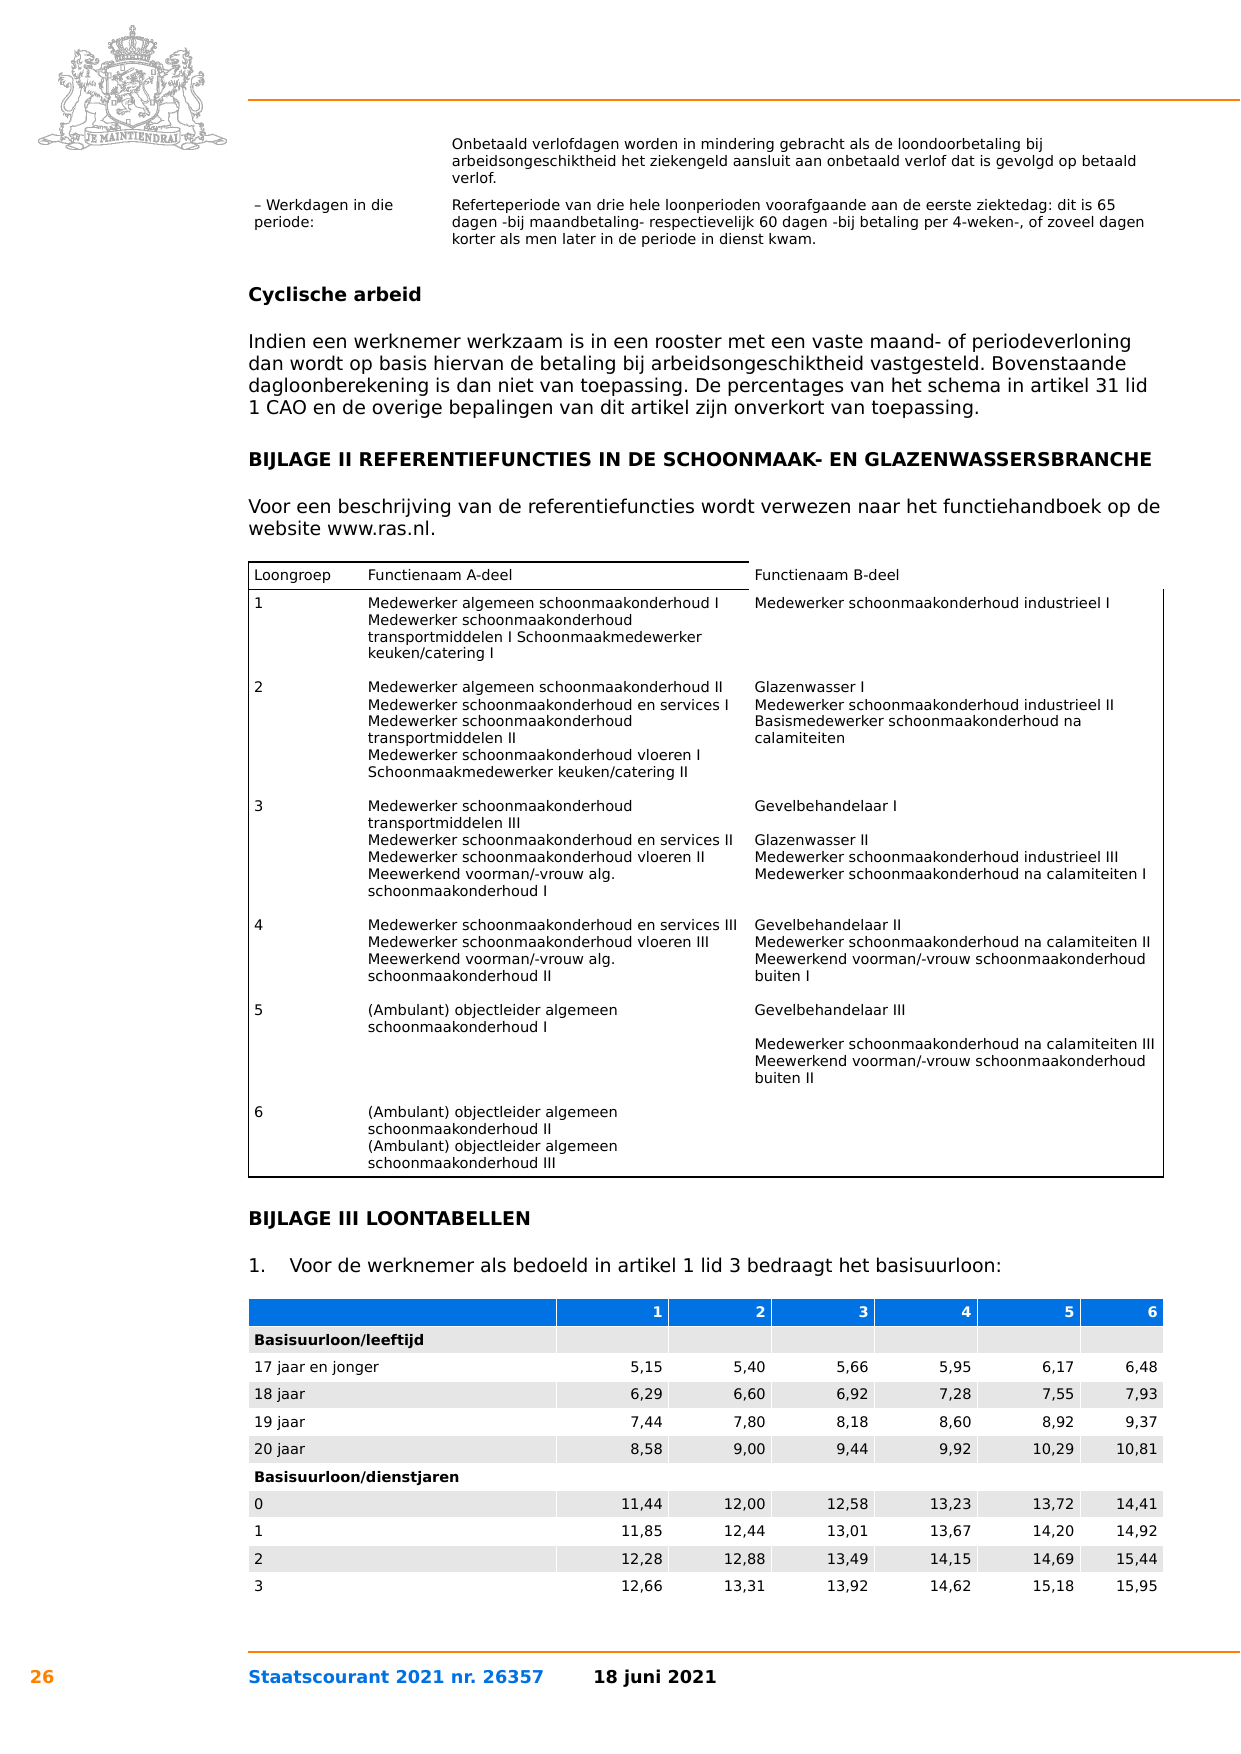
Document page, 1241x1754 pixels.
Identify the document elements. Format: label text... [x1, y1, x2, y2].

table_cell [875, 1327, 977, 1353]
table_cell 17 jaar en jonger [249, 1354, 556, 1381]
table_cell [875, 1464, 977, 1490]
table_cell [362, 781, 748, 798]
table_cell Basisuurloon/leeftijd [249, 1327, 556, 1353]
table_cell [749, 764, 1163, 781]
table_cell 13,31 [669, 1573, 771, 1600]
table_cell Gevelbehandelaar II [749, 917, 1163, 934]
table_cell 12,44 [669, 1519, 771, 1545]
table_cell Onbetaald verlofdagen worden in mindering gebracht als de loondoorbetaling bij arbeidsongeschiktheid het ziekengeld aansluit aan onbetaald verlof dat is gevolgd op betaald verlof. [446, 131, 1163, 191]
table_cell 13,23 [875, 1491, 977, 1517]
table_cell [557, 1327, 668, 1353]
table_cell (Ambulant) objectleider algemeen schoonmaakonderhoud I [362, 1002, 748, 1036]
table_cell Medewerker schoonmaakonderhoud vloeren I [362, 747, 748, 764]
table_cell Meewerkend voorman/-vrouw alg. schoonmaakonderhoud I [362, 866, 748, 900]
table_cell [772, 1327, 874, 1353]
table_cell 11,85 [557, 1519, 668, 1545]
table_cell 6,92 [772, 1382, 874, 1408]
table_cell [249, 131, 445, 191]
table_cell 19 jaar [249, 1409, 556, 1435]
table_cell (Ambulant) objectleider algemeen schoonmaakonderhoud III [362, 1138, 748, 1176]
table_cell [362, 1087, 748, 1104]
table_cell 8,92 [978, 1409, 1080, 1435]
table_cell [362, 663, 748, 679]
table_cell Medewerker schoonmaakonderhoud industrieel II [749, 696, 1163, 713]
table_cell 9,00 [669, 1436, 771, 1463]
table_cell 7,28 [875, 1382, 977, 1408]
table_cell 12,00 [669, 1491, 771, 1517]
table_cell [978, 1327, 1080, 1353]
table_header 6 [1081, 1299, 1163, 1326]
table_cell Glazenwasser II [749, 832, 1163, 849]
table_cell 14,92 [1081, 1519, 1163, 1545]
table_cell 2 [249, 1546, 556, 1572]
table_cell [249, 866, 362, 900]
table_cell [749, 1087, 1163, 1104]
table_cell 14,69 [978, 1546, 1080, 1572]
table_cell Medewerker schoonmaakonderhoud en services III [362, 917, 748, 934]
table_cell 12,28 [557, 1546, 668, 1572]
table_cell 14,41 [1081, 1491, 1163, 1517]
table_cell Basismedewerker schoonmaakonderhoud na calamiteiten [749, 713, 1163, 747]
table_cell 15,18 [978, 1573, 1080, 1600]
table_header 2 [669, 1299, 771, 1326]
table_cell 11,44 [557, 1491, 668, 1517]
table_cell Glazenwasser I [749, 679, 1163, 696]
table_cell 12,58 [772, 1491, 874, 1517]
table_cell 7,55 [978, 1382, 1080, 1408]
table_cell Medewerker schoonmaakonderhoud vloeren II [362, 849, 748, 866]
table_cell Meewerkend voorman/-vrouw schoonmaakonderhoud buiten II [749, 1053, 1163, 1087]
table_cell 14,15 [875, 1546, 977, 1572]
table_cell 5,15 [557, 1354, 668, 1381]
picture [38, 25, 227, 150]
table_cell [362, 1053, 748, 1087]
table_cell [249, 764, 362, 781]
table_cell Medewerker algemeen schoonmaakonderhoud I Medewerker schoonmaakonderhoud transportmiddelen I Schoonmaakmedewerker keuken/catering I [362, 590, 748, 662]
table_cell [249, 849, 362, 866]
table_cell [1081, 1464, 1163, 1490]
table_cell 8,58 [557, 1436, 668, 1463]
table_header Functienaam B-deel [749, 563, 1163, 589]
table_cell Basisuurloon/dienstjaren [249, 1464, 556, 1490]
table_cell 1 [249, 1519, 556, 1545]
table_cell 14,20 [978, 1519, 1080, 1545]
table_cell [749, 1104, 1163, 1138]
table_cell [669, 1464, 771, 1490]
table_cell Meewerkend voorman/-vrouw alg. schoonmaakonderhoud II [362, 951, 748, 985]
table_cell 9,44 [772, 1436, 874, 1463]
table_cell [249, 1087, 362, 1104]
table_cell 7,44 [557, 1409, 668, 1435]
table_cell 9,92 [875, 1436, 977, 1463]
table_cell 5,40 [669, 1354, 771, 1381]
table_cell – Werkdagen in die periode: [249, 192, 445, 253]
table_cell [772, 1464, 874, 1490]
table_cell 4 [249, 917, 362, 934]
table_cell Medewerker schoonmaakonderhoud transportmiddelen II [362, 713, 748, 747]
table_cell 7,80 [669, 1409, 771, 1435]
table_cell Medewerker schoonmaakonderhoud na calamiteiten III [749, 1036, 1163, 1053]
table_cell [249, 1036, 362, 1053]
table_header [249, 1299, 556, 1326]
subtitle BIJLAGE II REFERENTIEFUNCTIES IN DE SCHOONMAAK- EN GLAZENWASSERSBRANCHE [248, 448, 1163, 471]
text 1. Voor de werknemer als bedoeld in artikel 1 lid 3 bedraagt het basisuurloon: [248, 1254, 1163, 1276]
table_cell Medewerker schoonmaakonderhoud en services I [362, 696, 748, 713]
table_cell 9,37 [1081, 1409, 1163, 1435]
table_cell [362, 1036, 748, 1053]
table_cell [749, 900, 1163, 917]
table_cell 6,17 [978, 1354, 1080, 1381]
subtitle BIJLAGE III LOONTABELLEN [248, 1207, 1163, 1229]
table_cell Gevelbehandelaar III [749, 1002, 1163, 1036]
table_cell 1 [249, 590, 362, 662]
table_cell Medewerker schoonmaakonderhoud industrieel I [749, 590, 1163, 662]
table_cell 12,66 [557, 1573, 668, 1600]
table_cell [249, 663, 362, 679]
table_cell 10,29 [978, 1436, 1080, 1463]
table_cell Referteperiode van drie hele loonperioden voorafgaande aan de eerste ziektedag: dit is 65 dagen -bij maandbetaling- respectievelijk 60 dagen -bij betaling per 4-weken-, of zoveel dagen korter als men later in de periode in dienst kwam. [446, 192, 1163, 253]
table_cell Medewerker schoonmaakonderhoud industrieel III [749, 849, 1163, 866]
table_cell 3 [249, 798, 362, 832]
table_cell [249, 934, 362, 951]
table_cell 12,88 [669, 1546, 771, 1572]
table_cell [249, 985, 362, 1002]
table_cell [249, 696, 362, 713]
table_cell 20 jaar [249, 1436, 556, 1463]
table_cell [749, 747, 1163, 764]
table_cell 0 [249, 1491, 556, 1517]
table_cell Medewerker schoonmaakonderhoud transportmiddelen III [362, 798, 748, 832]
table_cell 6,29 [557, 1382, 668, 1408]
table_cell 5,95 [875, 1354, 977, 1381]
table_cell 8,60 [875, 1409, 977, 1435]
table_cell Schoonmaakmedewerker keuken/catering II [362, 764, 748, 781]
table_cell 15,95 [1081, 1573, 1163, 1600]
table_header Loongroep [249, 563, 362, 589]
table_cell [749, 985, 1163, 1002]
table_cell [249, 713, 362, 747]
table_cell [249, 781, 362, 798]
table_cell 15,44 [1081, 1546, 1163, 1572]
table_cell Medewerker algemeen schoonmaakonderhoud II [362, 679, 748, 696]
table_cell [749, 663, 1163, 679]
table_cell Medewerker schoonmaakonderhoud vloeren III [362, 934, 748, 951]
table_header 3 [772, 1299, 874, 1326]
table_cell [362, 985, 748, 1002]
table_header 5 [978, 1299, 1080, 1326]
table_cell [362, 900, 748, 917]
table_cell 13,67 [875, 1519, 977, 1545]
table_cell 5 [249, 1002, 362, 1036]
table_cell 6,60 [669, 1382, 771, 1408]
table_cell 13,92 [772, 1573, 874, 1600]
table_cell [249, 1053, 362, 1087]
table_cell [249, 747, 362, 764]
table_cell 13,49 [772, 1546, 874, 1572]
table_cell [249, 1138, 362, 1176]
table_cell Medewerker schoonmaakonderhoud na calamiteiten II [749, 934, 1163, 951]
table_cell [978, 1464, 1080, 1490]
table_cell 3 [249, 1573, 556, 1600]
table_cell 14,62 [875, 1573, 977, 1600]
table_cell 18 jaar [249, 1382, 556, 1408]
table_cell 13,72 [978, 1491, 1080, 1517]
text Voor een beschrijving van de referentiefuncties wordt verwezen naar het functiehandboek op de website www.ras.nl. [248, 496, 1163, 539]
table_cell Medewerker schoonmaakonderhoud na calamiteiten I [749, 866, 1163, 900]
table_cell [669, 1327, 771, 1353]
table_cell [749, 781, 1163, 798]
table_cell 6 [249, 1104, 362, 1138]
table_cell Medewerker schoonmaakonderhoud en services II [362, 832, 748, 849]
subtitle Cyclische arbeid [248, 284, 1163, 306]
table_cell [249, 832, 362, 849]
table_header Functienaam A-deel [362, 563, 748, 589]
table_cell 6,48 [1081, 1354, 1163, 1381]
table_cell Gevelbehandelaar I [749, 798, 1163, 832]
table_cell [1081, 1327, 1163, 1353]
table_cell [749, 1138, 1163, 1176]
table_cell 8,18 [772, 1409, 874, 1435]
table_cell 7,93 [1081, 1382, 1163, 1408]
table_cell (Ambulant) objectleider algemeen schoonmaakonderhoud II [362, 1104, 748, 1138]
table_cell 13,01 [772, 1519, 874, 1545]
table_cell [557, 1464, 668, 1490]
table_cell [249, 900, 362, 917]
table_header 1 [557, 1299, 668, 1326]
table_cell 10,81 [1081, 1436, 1163, 1463]
text Indien een werknemer werkzaam is in een rooster met een vaste maand- of periodeverloning dan wordt op basis hiervan de betaling bij arbeidsongeschiktheid vastgesteld. Bovenstaande dagloonberekening is dan niet van toepassing. De percentages van het schema in artikel 31 lid 1 CAO en de overige bepalingen van dit artikel zijn onverkort van toepassing. [248, 331, 1163, 418]
table_cell Meewerkend voorman/-vrouw schoonmaakonderhoud buiten I [749, 951, 1163, 985]
table_header 4 [875, 1299, 977, 1326]
table_cell [249, 951, 362, 985]
table_cell 5,66 [772, 1354, 874, 1381]
table_cell 2 [249, 679, 362, 696]
